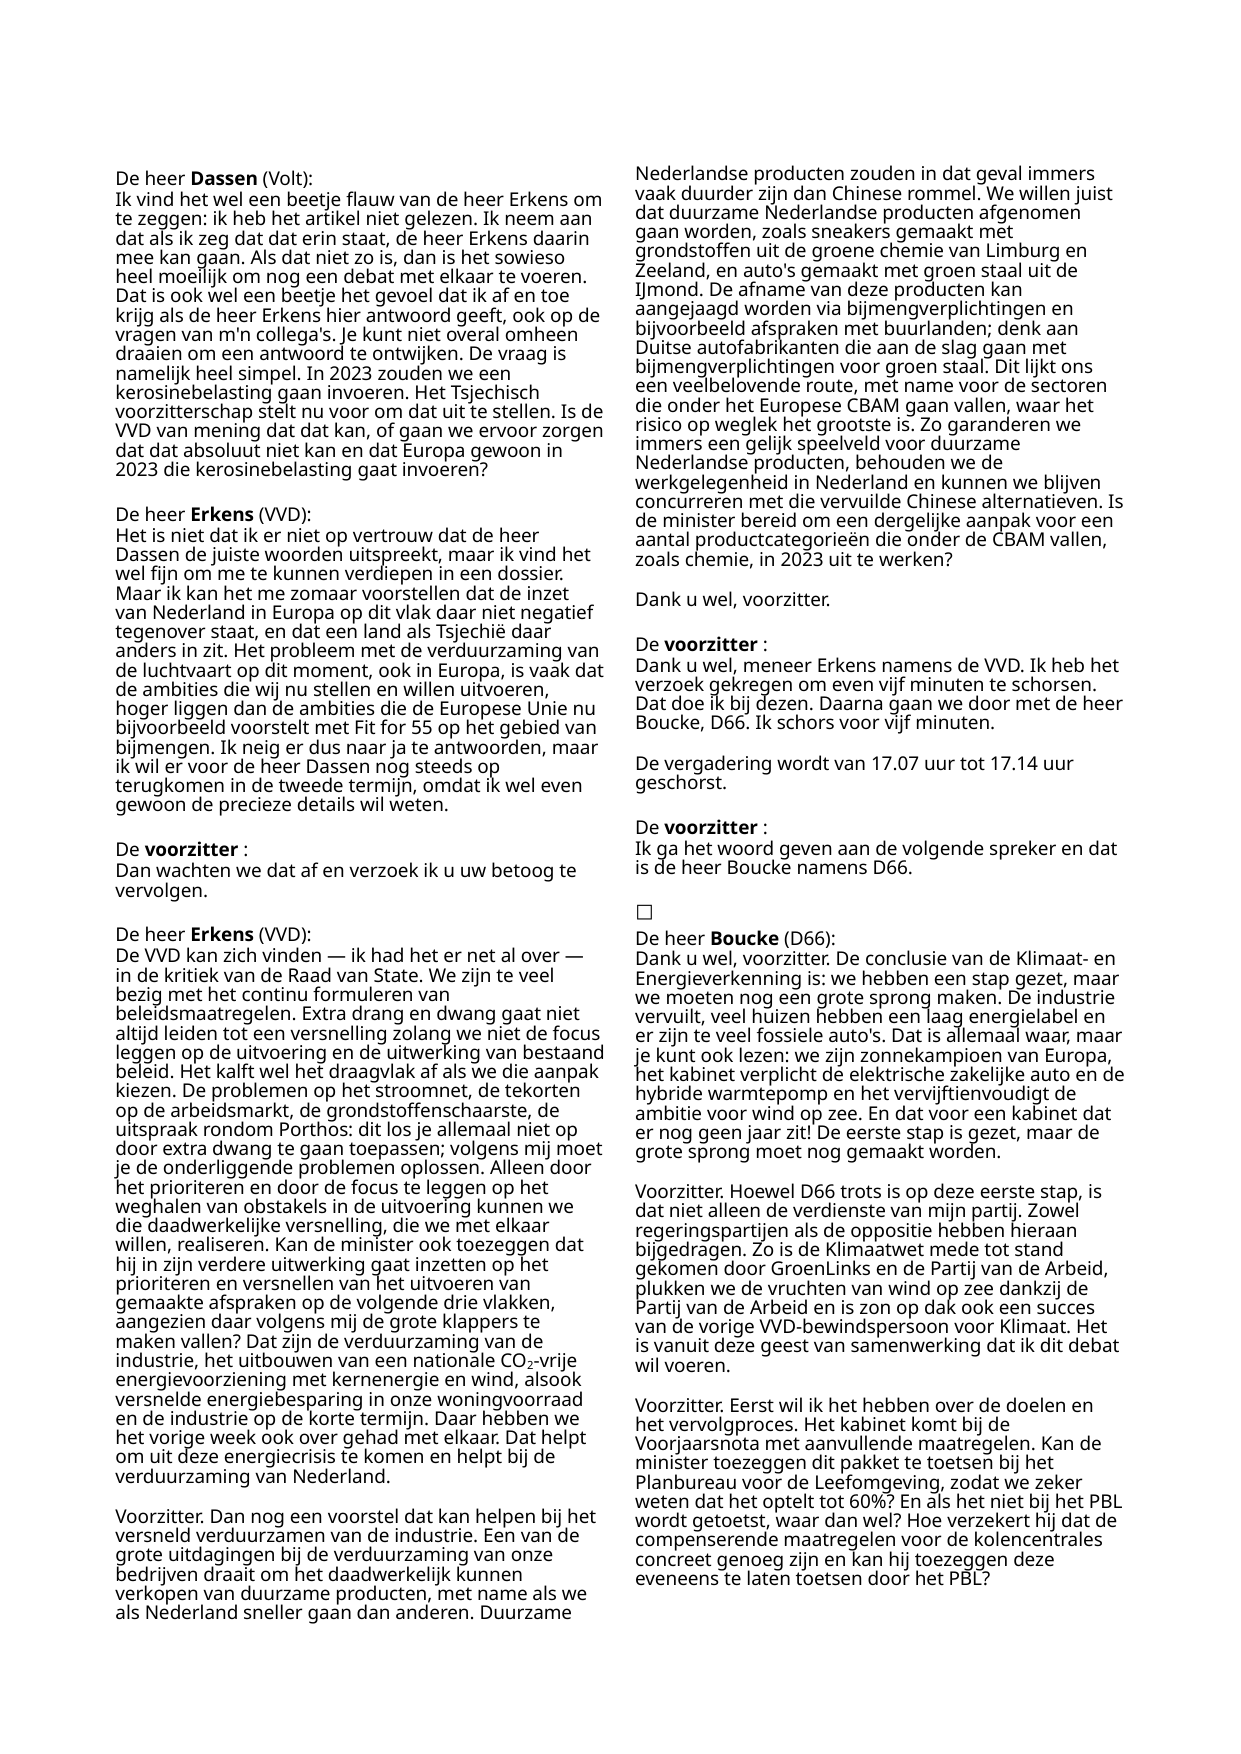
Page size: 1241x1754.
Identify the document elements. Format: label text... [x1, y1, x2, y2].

text Dank u wel, voorzitter. [635, 591, 1125, 610]
text De VVD kan zich vinden — ik had het er net al over — in de kritiek van de Raad van State. We zijn te veel bezig met het continu formuleren van beleidsmaatregelen. Extra drang en dwang gaat niet altijd leiden tot een versnelling zolang we niet de focus leggen op de uitvoering en de uitwerking van bestaand beleid. Het kalft wel het draagvlak af als we die aanpak kiezen. De problemen op het stroomnet, de tekorten op de arbeidsmarkt, de grondstoffenschaarste, de uitspraak rondom Porthos: dit los je allemaal niet op door extra dwang te gaan toepassen; volgens mij moet je de onderliggende problemen oplossen. Alleen door het prioriteren en door de focus te leggen op het weghalen van obstakels in de uitvoering kunnen we die daadwerkelijke versnelling, die we met elkaar willen, realiseren. Kan de minister ook toezeggen dat hij in zijn verdere uitwerking gaat inzetten op het prioriteren en versnellen van het uitvoeren van gemaakte afspraken op de volgende drie vlakken, aangezien daar volgens mij de grote klappers te maken vallen? Dat zijn de verduurzaming van de industrie, het uitbouwen van een nationale CO2-vrije energievoorziening met kernenergie en wind, alsook versnelde energiebesparing in onze woningvoorraad en de industrie op de korte termijn. Daar hebben we het vorige week ook over gehad met elkaar. Dat helpt om uit deze energiecrisis te komen en helpt bij de verduurzaming van Nederland. [115, 947, 605, 1487]
text Nederlandse producten zouden in dat geval immers vaak duurder zijn dan Chinese rommel. We willen juist dat duurzame Nederlandse producten afgenomen gaan worden, zoals sneakers gemaakt met grondstoffen uit de groene chemie van Limburg en Zeeland, en auto's gemaakt met groen staal uit de IJmond. De afname van deze producten kan aangejaagd worden via bijmengverplichtingen en bijvoorbeeld afspraken met buurlanden; denk aan Duitse autofabrikanten die aan de slag gaan met bijmengverplichtingen voor groen staal. Dit lijkt ons een veelbelovende route, met name voor de sectoren die onder het Europese CBAM gaan vallen, waar het risico op weglek het grootste is. Zo garanderen we immers een gelijk speelveld voor duurzame Nederlandse producten, behouden we de werkgelegenheid in Nederland en kunnen we blijven concurreren met die vervuilde Chinese alternatieven. Is de minister bereid om een dergelijke aanpak voor een aantal productcategorieën die onder de CBAM vallen, zoals chemie, in 2023 uit te werken? [635, 165, 1125, 570]
text De heer Erkens (VVD): [115, 922, 605, 947]
text Dan wachten we dat af en verzoek ik u uw betoog te vervolgen. [115, 862, 605, 901]
text De heer Dassen (Volt): [115, 165, 605, 191]
text De voorzitter : [635, 814, 1125, 839]
text ⬜ [635, 899, 1125, 925]
text Ik ga het woord geven aan de volgende spreker en dat is de heer Boucke namens D66. [635, 839, 1125, 878]
text Dank u wel, meneer Erkens namens de VVD. Ik heb het verzoek gekregen om even vijf minuten te schorsen. Dat doe ik bij dezen. Daarna gaan we door met de heer Boucke, D66. Ik schors voor vijf minuten. [635, 657, 1125, 734]
text De voorzitter : [115, 837, 605, 862]
text Het is niet dat ik er niet op vertrouw dat de heer Dassen de juiste woorden uitspreekt, maar ik vind het wel fijn om me te kunnen verdiepen in een dossier. Maar ik kan het me zomaar voorstellen dat de inzet van Nederland in Europa op dit vlak daar niet negatief tegenover staat, en dat een land als Tsjechië daar anders in zit. Het probleem met de verduurzaming van de luchtvaart op dit moment, ook in Europa, is vaak dat de ambities die wij nu stellen en willen uitvoeren, hoger liggen dan de ambities die de Europese Unie nu bijvoorbeeld voorstelt met Fit for 55 op het gebied van bijmengen. Ik neig er dus naar ja te antwoorden, maar ik wil er voor de heer Dassen nog steeds op terugkomen in de tweede termijn, omdat ik wel even gewoon de precieze details wil weten. [115, 527, 605, 816]
text De heer Erkens (VVD): [115, 501, 605, 527]
text De heer Boucke (D66): [635, 925, 1125, 950]
text Voorzitter. Hoewel D66 trots is op deze eerste stap, is dat niet alleen de verdienste van mijn partij. Zowel regeringspartijen als de oppositie hebben hieraan bijgedragen. Zo is de Klimaatwet mede tot stand gekomen door GroenLinks en de Partij van de Arbeid, plukken we de vruchten van wind op zee dankzij de Partij van de Arbeid en is zon op dak ook een succes van de vorige VVD-bewindspersoon voor Klimaat. Het is vanuit deze geest van samenwerking dat ik dit debat wil voeren. [635, 1183, 1125, 1376]
text Dank u wel, voorzitter. De conclusie van de Klimaat- en Energieverkenning is: we hebben een stap gezet, maar we moeten nog een grote sprong maken. De industrie vervuilt, veel huizen hebben een laag energielabel en er zijn te veel fossiele auto's. Dat is allemaal waar, maar je kunt ook lezen: we zijn zonnekampioen van Europa, het kabinet verplicht de elektrische zakelijke auto en de hybride warmtepomp en het vervijftienvoudigt de ambitie voor wind op zee. En dat voor een kabinet dat er nog geen jaar zit! De eerste stap is gezet, maar de grote sprong moet nog gemaakt worden. [635, 950, 1125, 1162]
text De voorzitter : [635, 631, 1125, 657]
text De vergadering wordt van 17.07 uur tot 17.14 uur geschorst. [635, 754, 1125, 793]
text Voorzitter. Eerst wil ik het hebben over de doelen en het vervolgproces. Het kabinet komt bij de Voorjaarsnota met aanvullende maatregelen. Kan de minister toezeggen dit pakket te toetsen bij het Planbureau voor de Leefomgeving, zodat we zeker weten dat het optelt tot 60%? En als het niet bij het PBL wordt getoetst, waar dan wel? Hoe verzekert hij dat de compenserende maatregelen voor de kolencentrales concreet genoeg zijn en kan hij toezeggen deze eveneens te laten toetsen door het PBL? [635, 1397, 1125, 1589]
text Voorzitter. Dan nog een voorstel dat kan helpen bij het versneld verduurzamen van de industrie. Een van de grote uitdagingen bij de verduurzaming van onze bedrijven draait om het daadwerkelijk kunnen verkopen van duurzame producten, met name als we als Nederland sneller gaan dan anderen. Duurzame [115, 1508, 605, 1623]
text Ik vind het wel een beetje flauw van de heer Erkens om te zeggen: ik heb het artikel niet gelezen. Ik neem aan dat als ik zeg dat dat erin staat, de heer Erkens daarin mee kan gaan. Als dat niet zo is, dan is het sowieso heel moeilijk om nog een debat met elkaar te voeren. Dat is ook wel een beetje het gevoel dat ik af en toe krijg als de heer Erkens hier antwoord geeft, ook op de vragen van m'n collega's. Je kunt niet overal omheen draaien om een antwoord te ontwijken. De vraag is namelijk heel simpel. In 2023 zouden we een kerosinebelasting gaan invoeren. Het Tsjechisch voorzitterschap stelt nu voor om dat uit te stellen. Is de VVD van mening dat dat kan, of gaan we ervoor zorgen dat dat absoluut niet kan en dat Europa gewoon in 2023 die kerosinebelasting gaat invoeren? [115, 191, 605, 480]
